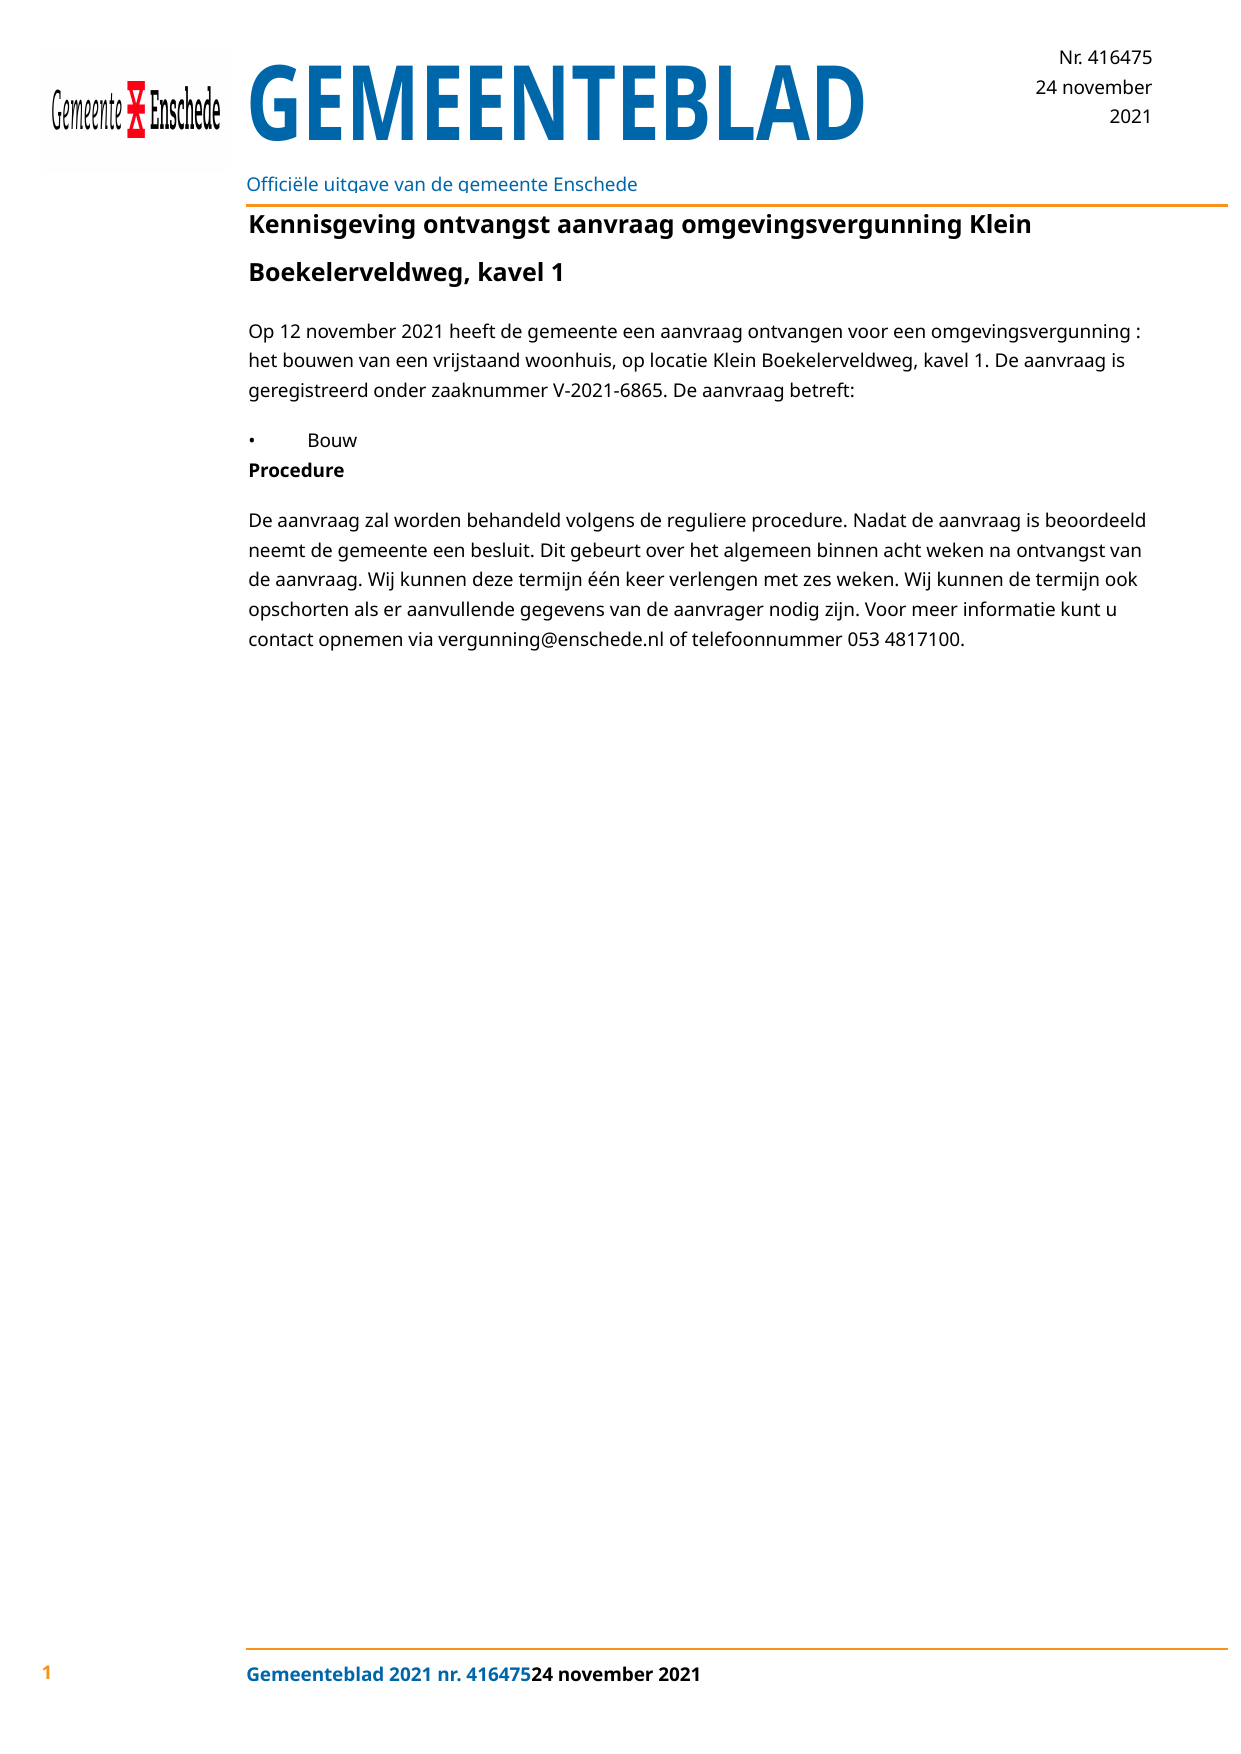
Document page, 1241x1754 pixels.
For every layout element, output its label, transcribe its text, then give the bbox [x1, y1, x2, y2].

picture [41, 47, 231, 172]
text Kennisgeving ontvangst aanvraag omgevingsvergunning Klein Boekelerveldweg, kavel 1 [248, 207, 1152, 288]
list Bouw [248, 427, 1152, 453]
text Procedure [248, 457, 1152, 483]
text Op 12 november 2021 heeft de gemeente een aanvraag ontvangen voor een omgevingsvergunning : het bouwen van een vrijstaand woonhuis, op locatie Klein Boekelerveldweg, kavel 1. De aanvraag is geregistreerd onder zaaknummer V-2021-6865. De aanvraag betreft: [248, 318, 1152, 403]
text De aanvraag zal worden behandeld volgens de reguliere procedure. Nadat de aanvraag is beoordeeld neemt de gemeente een besluit. Dit gebeurt over het algemeen binnen acht weken na ontvangst van de aanvraag. Wij kunnen deze termijn één keer verlengen met zes weken. Wij kunnen de termijn ook opschorten als er aanvullende gegevens van de aanvrager nodig zijn. Voor meer informatie kunt u contact opnemen via vergunning@enschede.nl of telefoonnummer 053 4817100. [248, 507, 1152, 652]
